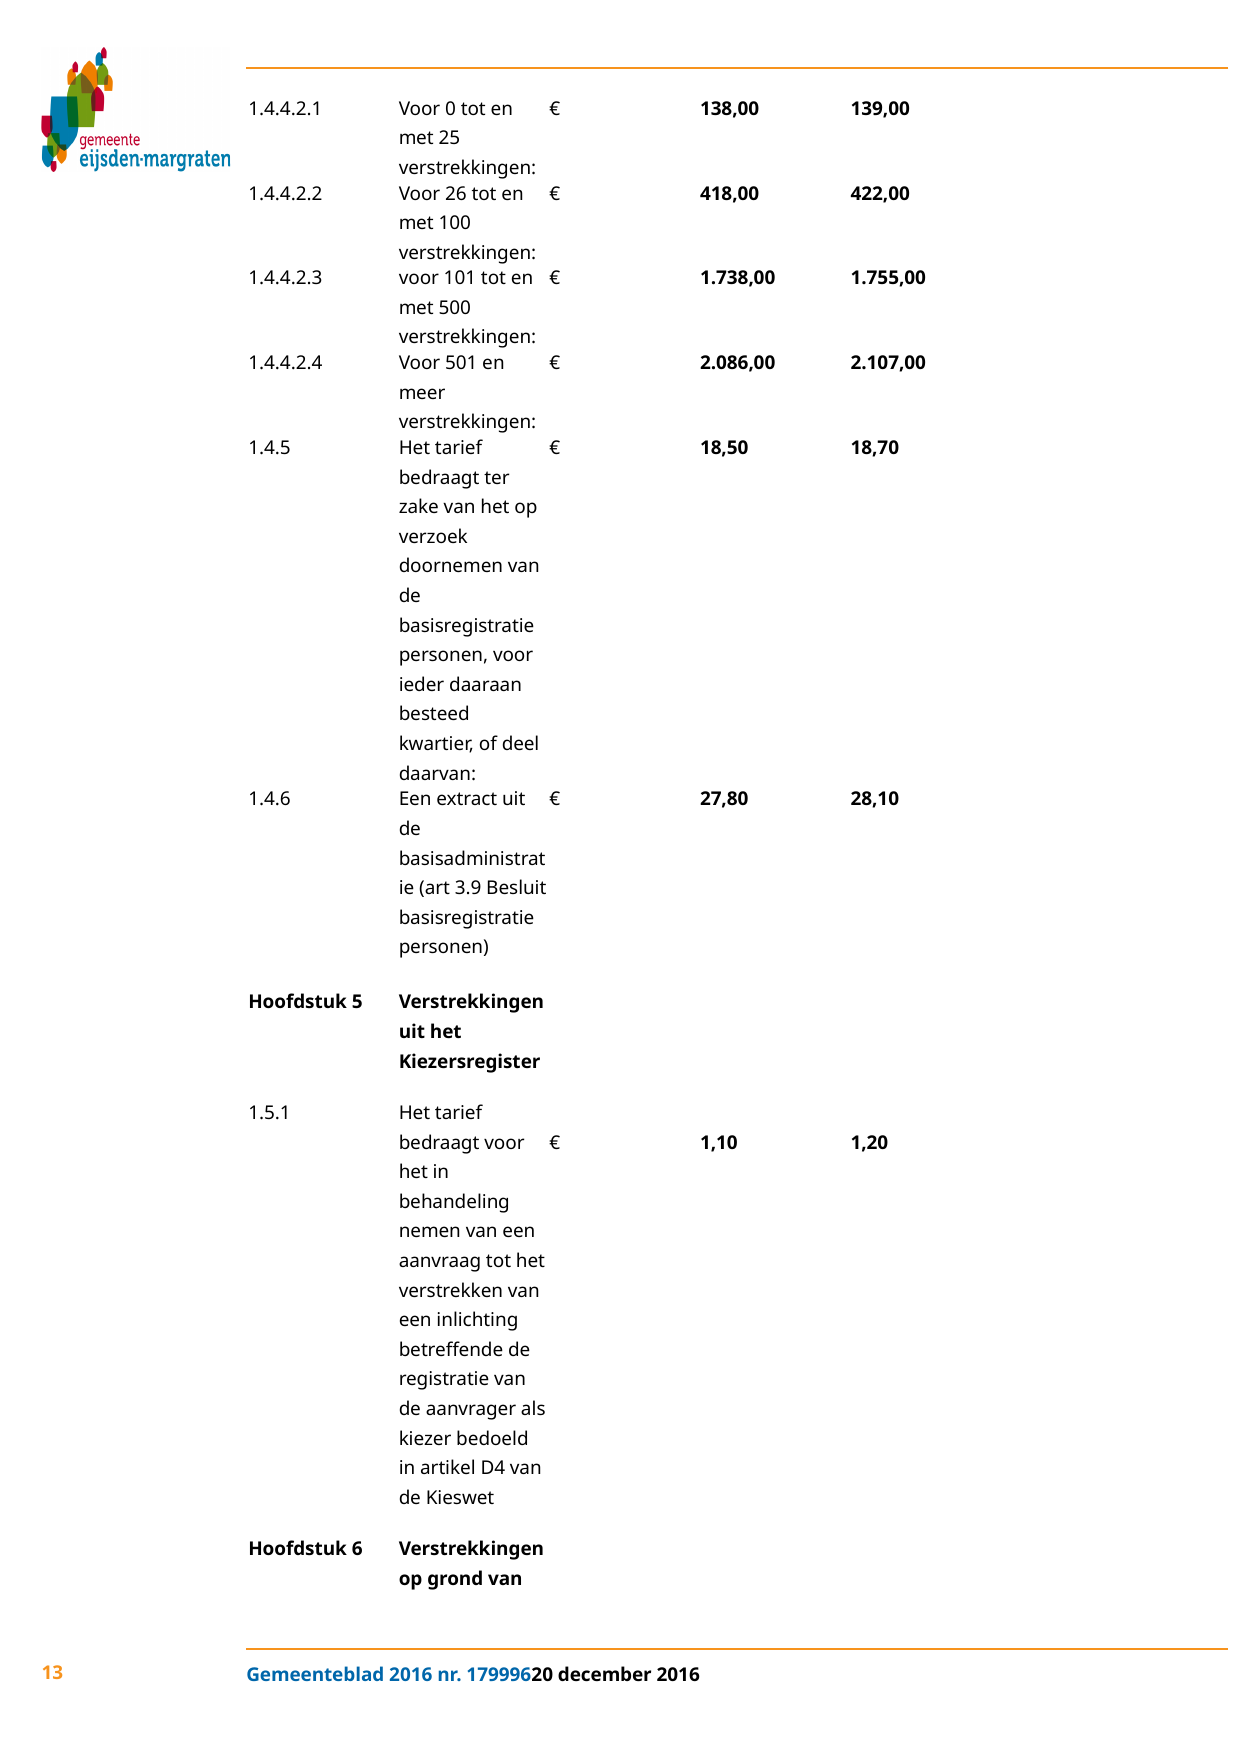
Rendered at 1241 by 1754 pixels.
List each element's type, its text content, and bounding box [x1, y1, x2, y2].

table_cell 418,00 [700, 180, 850, 264]
table_cell Voor 501 en meer verstrekkingen: [399, 350, 549, 434]
table_cell 1.755,00 [850, 265, 1001, 349]
table_cell Een extract uit de basisadministratie (art 3.9 Besluit basisregistratie personen) [399, 786, 549, 959]
table_cell Verstrekkingen op grond van [399, 1535, 549, 1591]
table_cell 2.086,00 [700, 350, 850, 434]
table_cell [1001, 350, 1152, 434]
table_cell [549, 959, 700, 1074]
table_cell € [549, 434, 700, 786]
table_cell 1,20 [850, 1099, 1001, 1510]
table_cell 1.4.4.2.3 [248, 265, 398, 349]
table_cell Voor 26 tot en met 100 verstrekkingen: [399, 180, 549, 264]
table_cell Verstrekkingen uit het Kiezersregister [399, 959, 549, 1074]
table_cell 1,10 [700, 1099, 850, 1510]
table_cell [700, 1074, 850, 1099]
table_cell 27,80 [700, 786, 850, 959]
table_cell Hoofdstuk 6 [248, 1535, 398, 1591]
table_cell 1.4.4.2.2 [248, 180, 398, 264]
table_cell voor 101 tot en met 500 verstrekkingen: [399, 265, 549, 349]
table_cell [399, 1074, 549, 1099]
table_cell [248, 1510, 398, 1535]
table_cell 138,00 [700, 95, 850, 180]
table_cell Het tarief bedraagt ter zake van het op verzoek doornemen van de basisregistratie personen, voor ieder daaraan besteed kwartier, of deel daarvan: [399, 434, 549, 786]
picture [41, 47, 231, 172]
table_cell [248, 1074, 398, 1099]
table_cell [850, 1535, 1001, 1591]
table_cell [549, 1074, 700, 1099]
table_cell [1001, 786, 1152, 959]
table_cell [850, 1074, 1001, 1099]
table_cell [1001, 180, 1152, 264]
table_cell [700, 1535, 850, 1591]
table_cell 18,50 [700, 434, 850, 786]
table_cell Voor 0 tot en met 25 verstrekkingen: [399, 95, 549, 180]
table_cell € [549, 180, 700, 264]
table_cell [1001, 1510, 1152, 1535]
table_cell 18,70 [850, 434, 1001, 786]
table_cell 1.5.1 [248, 1099, 398, 1510]
table_cell [549, 1510, 700, 1535]
table_cell [850, 1510, 1001, 1535]
table_cell 1.4.4.2.4 [248, 350, 398, 434]
table_cell € [549, 350, 700, 434]
table_cell [1001, 1074, 1152, 1099]
table_cell [1001, 95, 1152, 180]
table_cell [399, 1510, 549, 1535]
table_cell Hoofdstuk 5 [248, 959, 398, 1074]
table_cell € [549, 786, 700, 959]
table_cell € [549, 1099, 700, 1510]
table_cell Het tarief bedraagt voor het in behandeling nemen van een aanvraag tot het verstrekken van een inlichting betreffende de registratie van de aanvrager als kiezer bedoeld in artikel D4 van de Kieswet [399, 1099, 549, 1510]
table_cell 422,00 [850, 180, 1001, 264]
table_cell 1.4.6 [248, 786, 398, 959]
table_cell [700, 1510, 850, 1535]
table_cell [1001, 265, 1152, 349]
table_cell 1.4.4.2.1 [248, 95, 398, 180]
table_cell 139,00 [850, 95, 1001, 180]
table_cell 1.738,00 [700, 265, 850, 349]
table_cell [1001, 959, 1152, 1074]
table_cell [700, 959, 850, 1074]
table_cell € [549, 265, 700, 349]
table_cell [1001, 1099, 1152, 1510]
table_cell [1001, 1535, 1152, 1591]
table_cell 1.4.5 [248, 434, 398, 786]
table_cell 28,10 [850, 786, 1001, 959]
table_cell 2.107,00 [850, 350, 1001, 434]
table_cell [1001, 434, 1152, 786]
table_cell [850, 959, 1001, 1074]
table_cell € [549, 95, 700, 180]
table_cell [549, 1535, 700, 1591]
